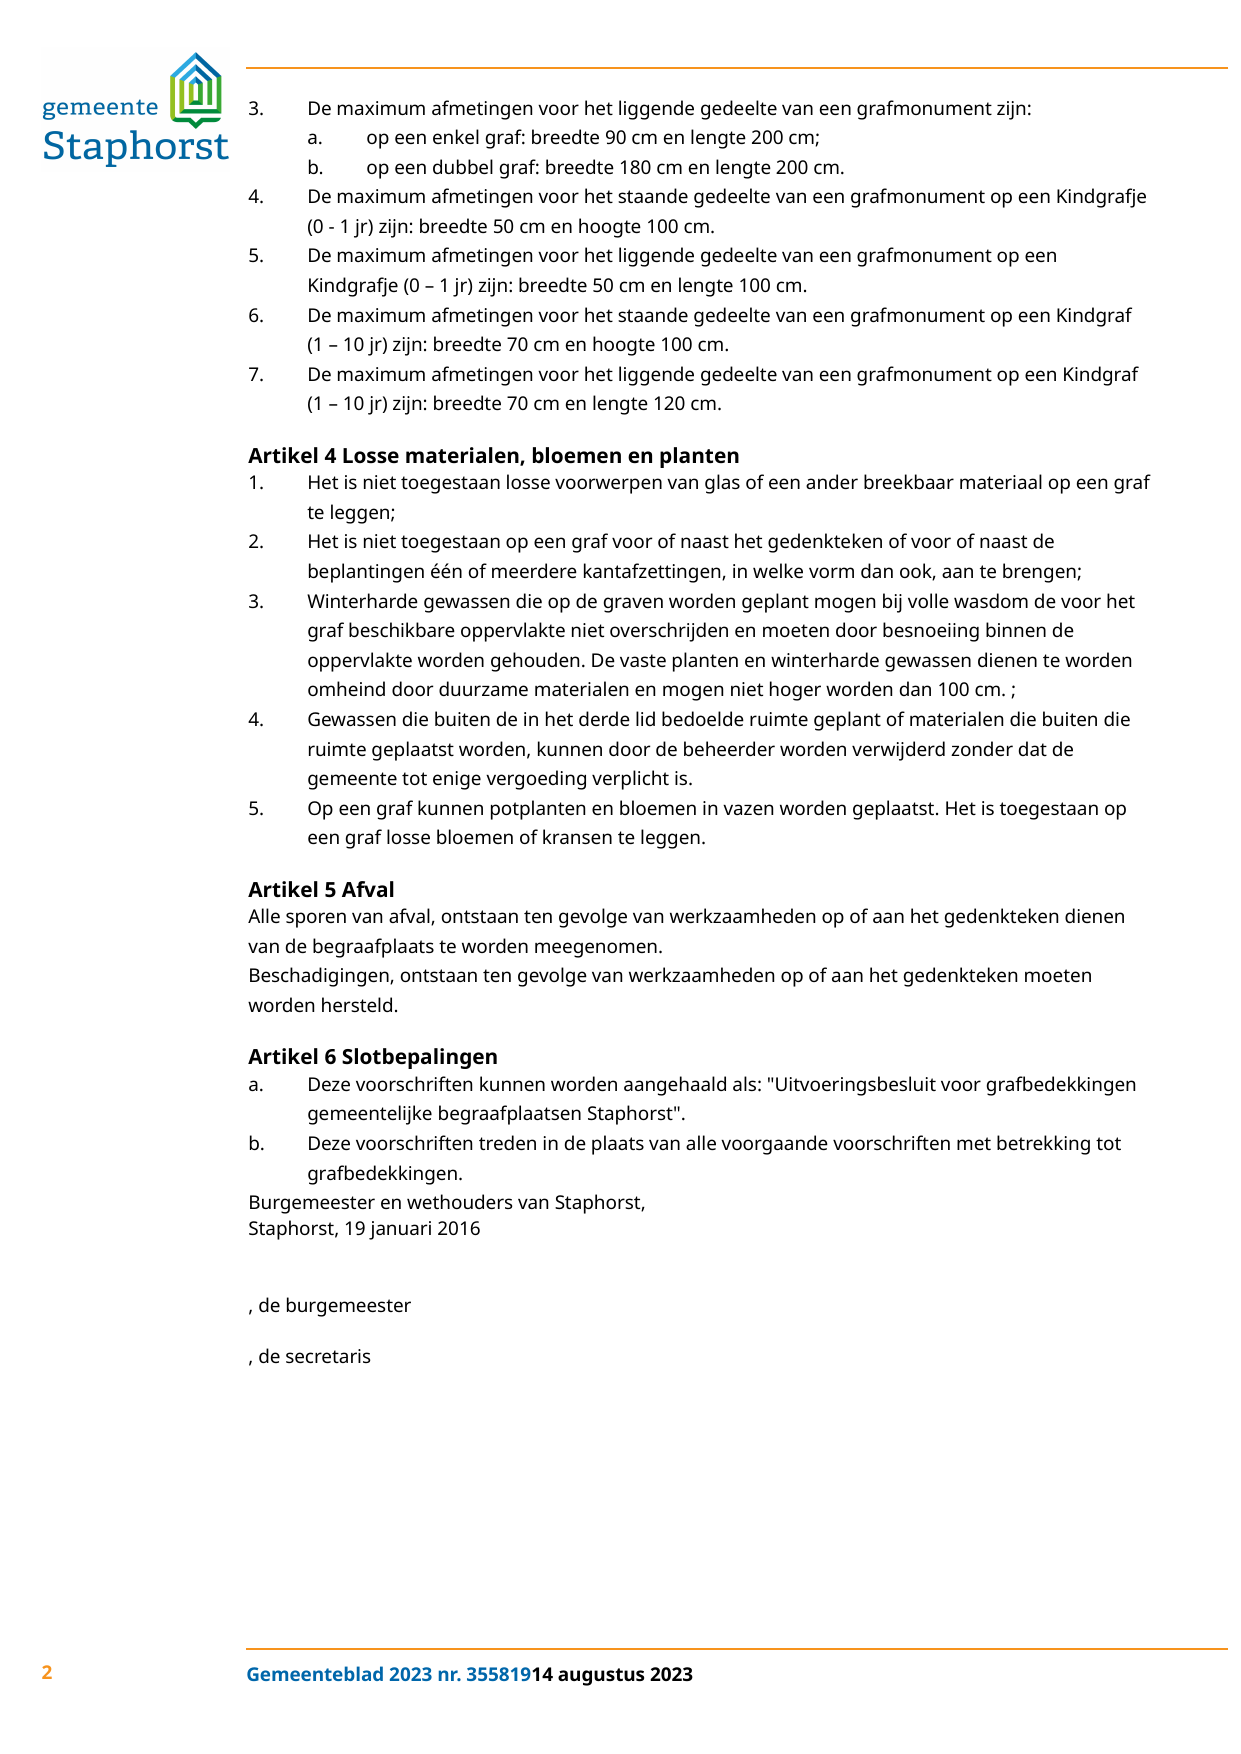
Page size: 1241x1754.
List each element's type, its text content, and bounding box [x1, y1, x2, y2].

text , de burgemeester [248, 1292, 1152, 1318]
list De maximum afmetingen voor het liggende gedeelte van een grafmonument op een Kindgraf (1 – 10 jr) zijn: breedte 70 cm en lengte 120 cm. [248, 361, 1152, 416]
list De maximum afmetingen voor het staande gedeelte van een grafmonument op een Kindgrafje (0 - 1 jr) zijn: breedte 50 cm en hoogte 100 cm. [248, 183, 1152, 239]
list op een enkel graf: breedte 90 cm en lengte 200 cm; [307, 124, 1152, 150]
list Gewassen die buiten de in het derde lid bedoelde ruimte geplant of materialen die buiten die ruimte geplaatst worden, kunnen door de beheerder worden verwijderd zonder dat de gemeente tot enige vergoeding verplicht is. [248, 706, 1152, 791]
list Het is niet toegestaan op een graf voor of naast het gedenkteken of voor of naast de beplantingen één of meerdere kantafzettingen, in welke vorm dan ook, aan te brengen; [248, 529, 1152, 584]
list Op een graf kunnen potplanten en bloemen in vazen worden geplaatst. Het is toegestaan op een graf losse bloemen of kransen te leggen. [248, 795, 1152, 850]
list De maximum afmetingen voor het liggende gedeelte van een grafmonument zijn: [248, 95, 1152, 121]
text , de secretaris [248, 1344, 1152, 1369]
text Artikel 4 Losse materialen, bloemen en planten [248, 441, 1152, 469]
list De maximum afmetingen voor het staande gedeelte van een grafmonument op een Kindgraf (1 – 10 jr) zijn: breedte 70 cm en hoogte 100 cm. [248, 302, 1152, 357]
list Het is niet toegestaan losse voorwerpen van glas of een ander breekbaar materiaal op een graf te leggen; [248, 469, 1152, 525]
text Beschadigingen, ontstaan ten gevolge van werkzaamheden op of aan het gedenkteken moeten worden hersteld. [248, 962, 1152, 1018]
list Deze voorschriften kunnen worden aangehaald als: "Uitvoeringsbesluit voor grafbedekkingen gemeentelijke begraafplaatsen Staphorst". [248, 1071, 1152, 1126]
list Deze voorschriften treden in de plaats van alle voorgaande voorschriften met betrekking tot grafbedekkingen. [248, 1130, 1152, 1185]
picture [41, 47, 231, 172]
text Artikel 5 Afval [248, 875, 1152, 903]
text Burgemeester en wethouders van Staphorst, [248, 1189, 1152, 1215]
text Artikel 6 Slotbepalingen [248, 1042, 1152, 1071]
list Winterharde gewassen die op de graven worden geplant mogen bij volle wasdom de voor het graf beschikbare oppervlakte niet overschrijden en moeten door besnoeiing binnen de oppervlakte worden gehouden. De vaste planten en winterharde gewassen dienen te worden omheind door duurzame materialen en mogen niet hoger worden dan 100 cm. ; [248, 588, 1152, 702]
list De maximum afmetingen voor het liggende gedeelte van een grafmonument op een Kindgrafje (0 – 1 jr) zijn: breedte 50 cm en lengte 100 cm. [248, 243, 1152, 298]
list op een dubbel graf: breedte 180 cm en lengte 200 cm. [307, 154, 1152, 180]
text Staphorst, 19 januari 2016 [248, 1215, 1152, 1241]
text Alle sporen van afval, ontstaan ten gevolge van werkzaamheden op of aan het gedenkteken dienen van de begraafplaats te worden meegenomen. [248, 903, 1152, 959]
